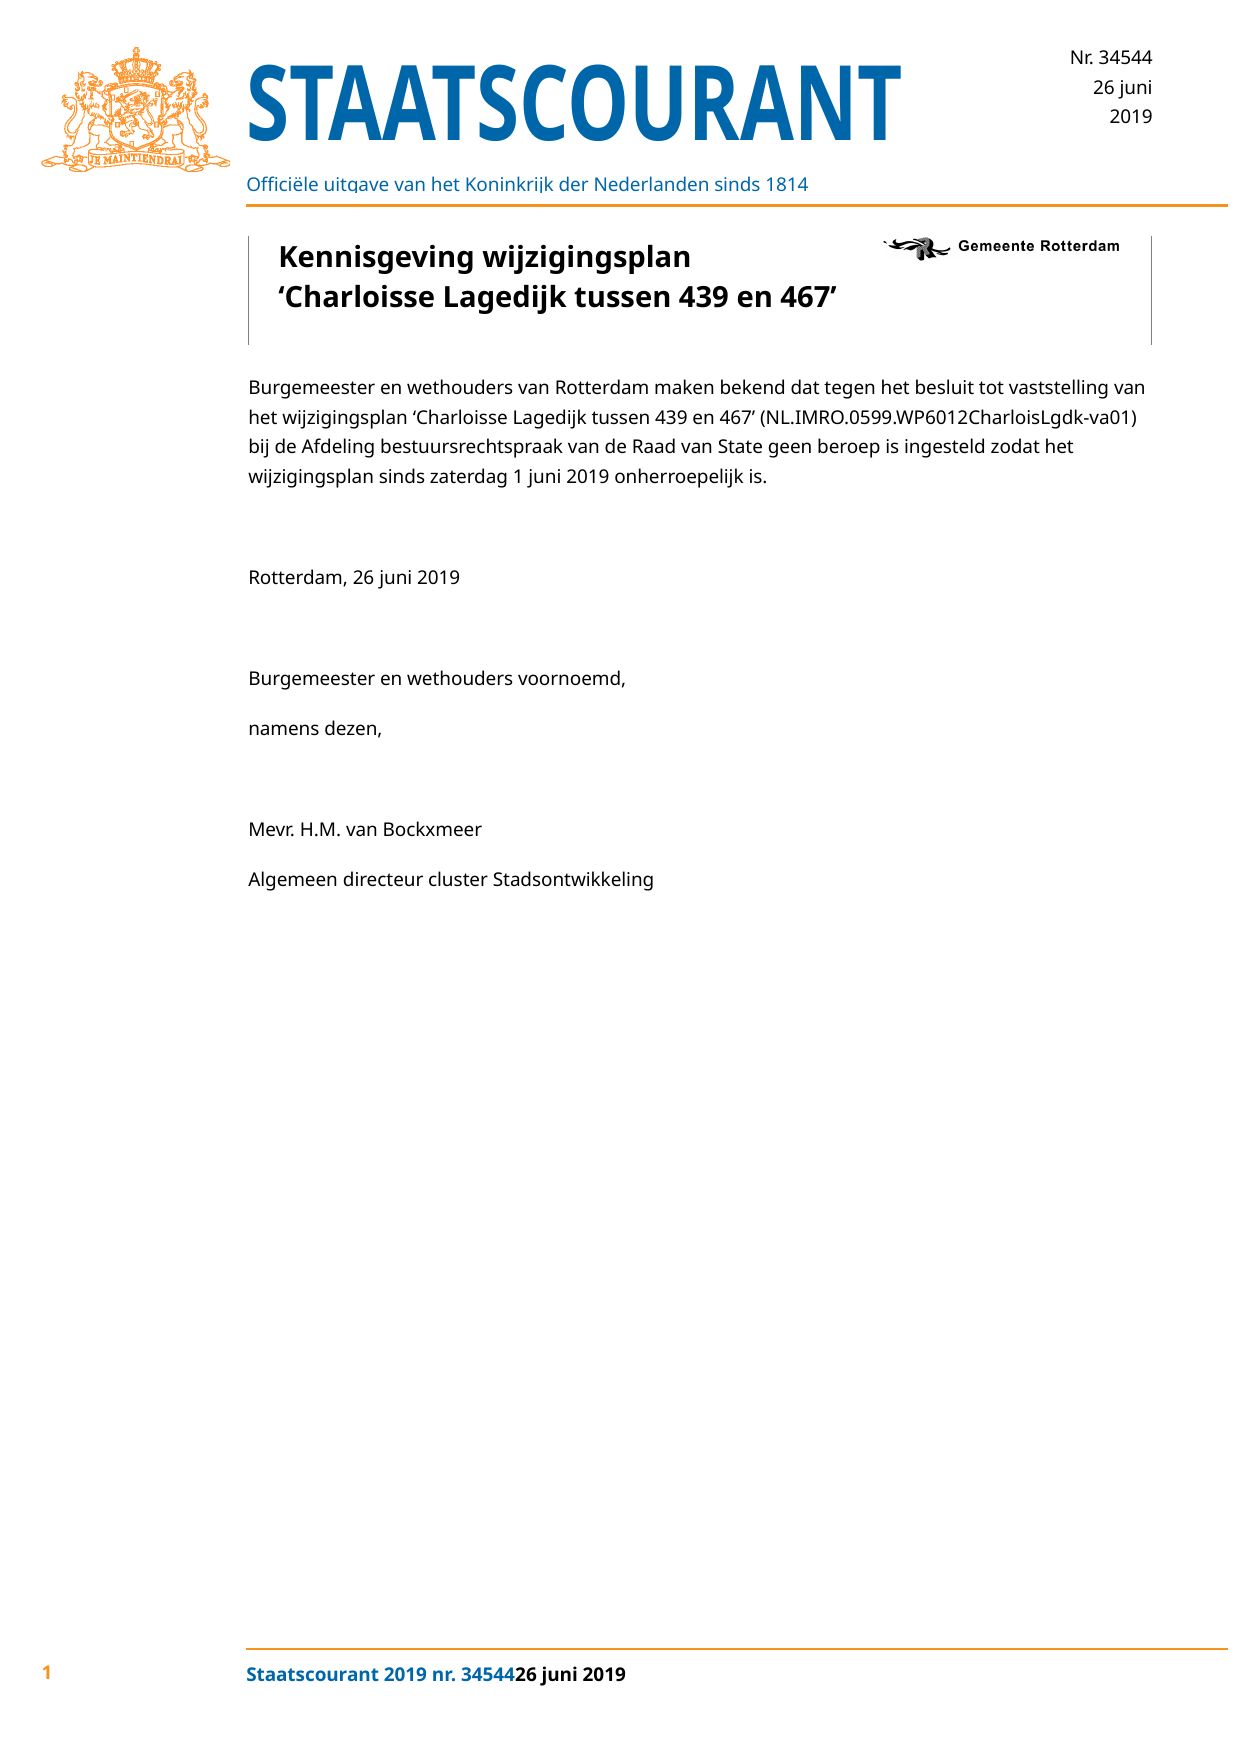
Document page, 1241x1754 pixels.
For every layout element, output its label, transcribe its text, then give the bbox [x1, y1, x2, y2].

text Burgemeester en wethouders van Rotterdam maken bekend dat tegen het besluit tot vaststelling van het wijzigingsplan ‘Charloisse Lagedijk tussen 439 en 467’ (NL.IMRO.0599.WP6012CharloisLgdk‐va01) bij de Afdeling bestuursrechtspraak van de Raad van State geen beroep is ingesteld zodat het wijzigingsplan sinds zaterdag 1 juni 2019 onherroepelijk is. [248, 374, 1152, 489]
picture [882, 236, 1119, 261]
text Mevr. H.M. van Bockxmeer [248, 816, 1152, 842]
text Rotterdam, 26 juni 2019 [248, 564, 1152, 589]
text Algemeen directeur cluster Stadsontwikkeling [248, 866, 1152, 892]
text Burgemeester en wethouders voornoemd, [248, 665, 1152, 690]
table_header Kennisgeving wijzigingsplan ‘Charloisse Lagedijk tussen 439 en 467’ [249, 236, 850, 345]
table_header [850, 236, 1151, 345]
picture [41, 47, 231, 172]
text namens dezen, [248, 715, 1152, 741]
